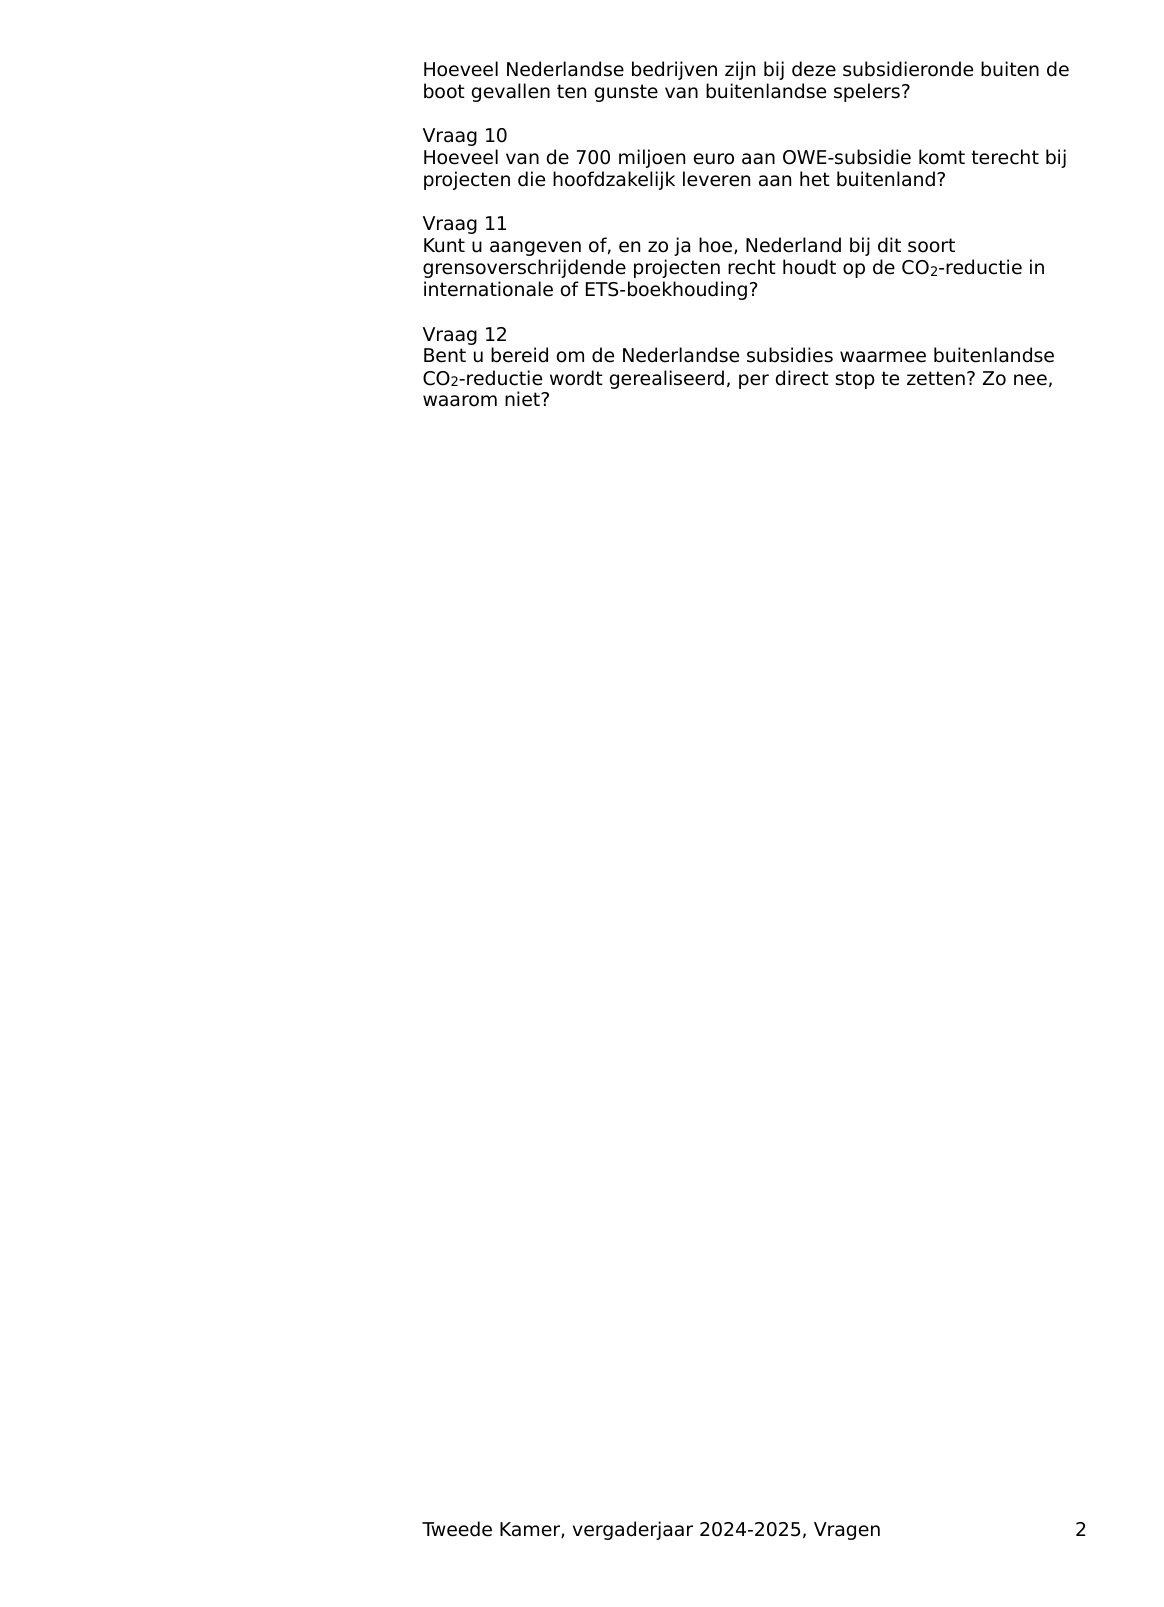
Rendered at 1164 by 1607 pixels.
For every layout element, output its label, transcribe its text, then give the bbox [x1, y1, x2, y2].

text Bent u bereid om de Nederlandse subsidies waarmee buitenlandse CO2-reductie wordt gerealiseerd, per direct stop te zetten? Zo nee, waarom niet? [422, 345, 1087, 411]
text Kunt u aangeven of, en zo ja hoe, Nederland bij dit soort grensoverschrijdende projecten recht houdt op de CO2-reductie in internationale of ETS-boekhouding? [422, 235, 1087, 301]
text Vraag 11 [422, 213, 1087, 235]
text Hoeveel Nederlandse bedrijven zijn bij deze subsidieronde buiten de boot gevallen ten gunste van buitenlandse spelers? [422, 59, 1087, 103]
text Vraag 10 [422, 125, 1087, 147]
text Hoeveel van de 700 miljoen euro aan OWE-subsidie komt terecht bij projecten die hoofdzakelijk leveren aan het buitenland? [422, 147, 1087, 191]
text Vraag 12 [422, 323, 1087, 345]
